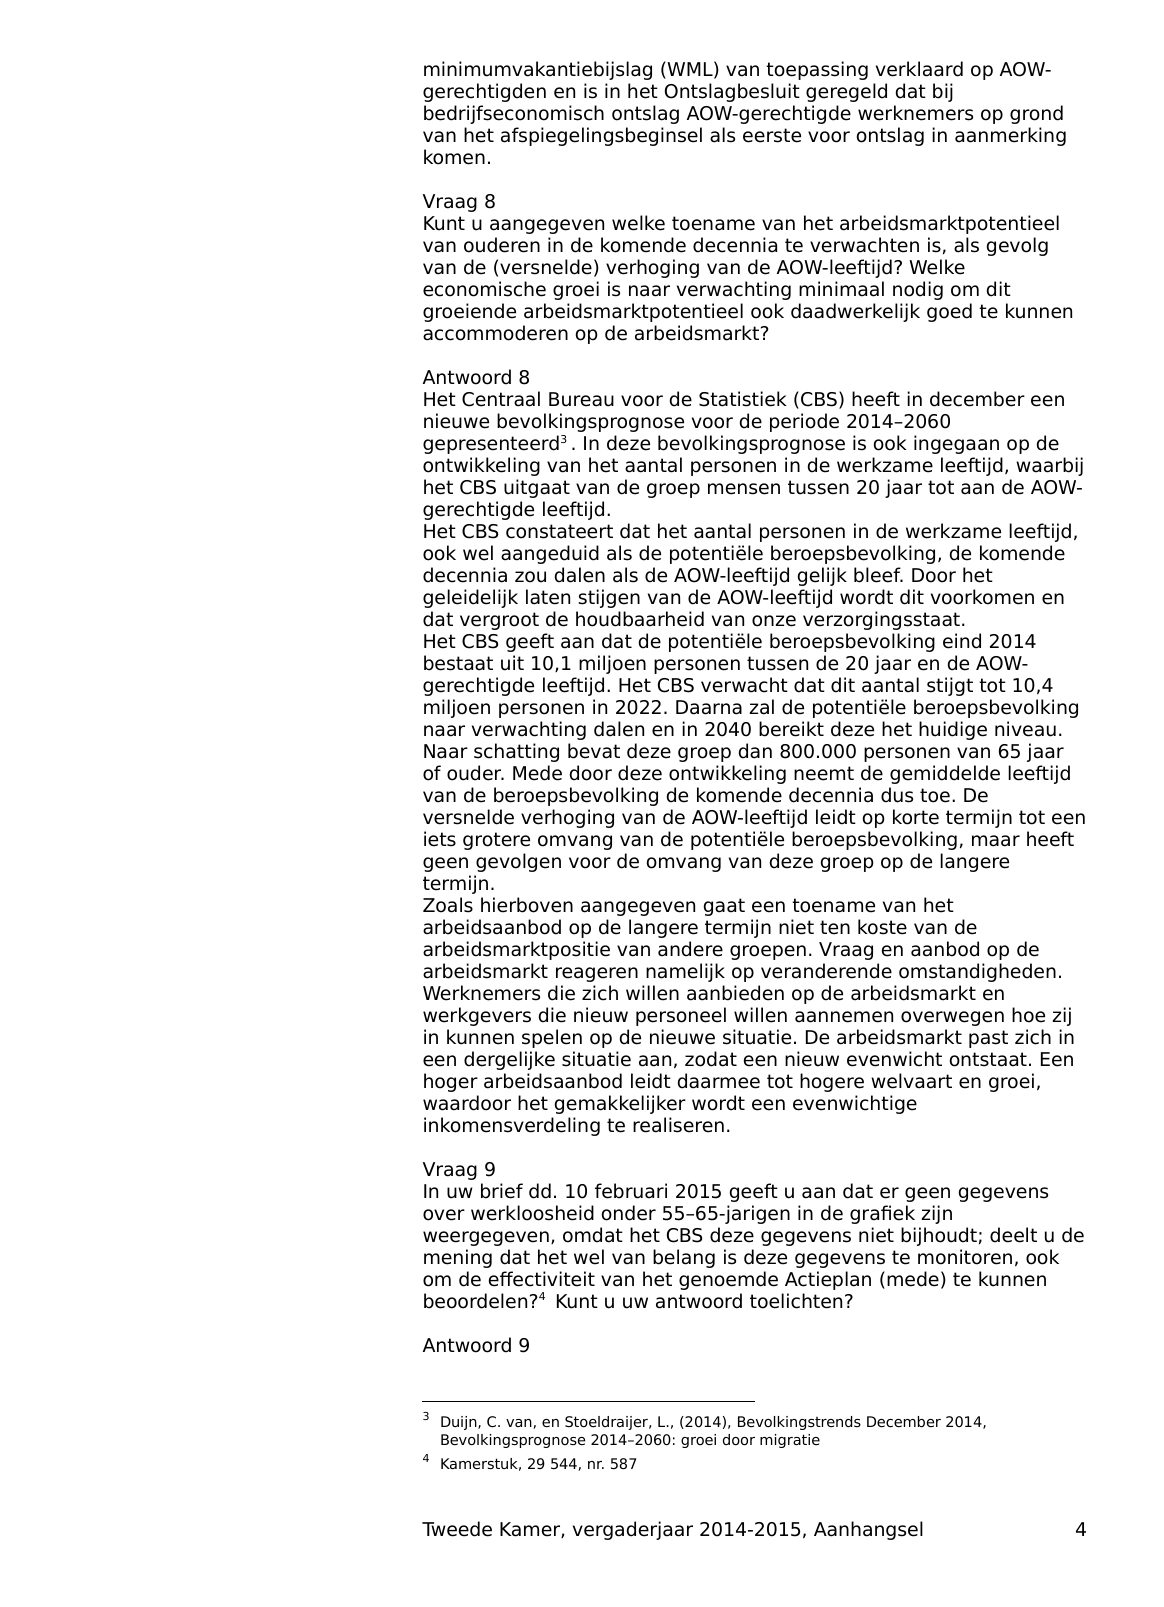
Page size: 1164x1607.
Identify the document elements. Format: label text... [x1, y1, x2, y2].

text Duijn, C. van, en Stoeldraijer, L., (2014), Bevolkingstrends December 2014, Bevolkingsprognose 2014–2060: groei door migratie [422, 1410, 1087, 1449]
text In uw brief dd. 10 februari 2015 geeft u aan dat er geen gegevens over werkloosheid onder 55–65-jarigen in de grafiek zijn weergegeven, omdat het CBS deze gegevens niet bijhoudt; deelt u de mening dat het wel van belang is deze gegevens te monitoren, ook om de effectiviteit van het genoemde Actieplan (mede) te kunnen beoordelen? Kunt u uw antwoord toelichten? [422, 1181, 1087, 1312]
text Het CBS constateert dat het aantal personen in de werkzame leeftijd, ook wel aangeduid als de potentiële beroepsbevolking, de komende decennia zou dalen als de AOW-leeftijd gelijk bleef. Door het geleidelijk laten stijgen van de AOW-leeftijd wordt dit voorkomen en dat vergroot de houdbaarheid van onze verzorgingsstaat. [422, 521, 1087, 631]
text Antwoord 8 [422, 367, 1087, 389]
text Kunt u aangegeven welke toename van het arbeidsmarktpotentieel van ouderen in de komende decennia te verwachten is, als gevolg van de (versnelde) verhoging van de AOW-leeftijd? Welke economische groei is naar verwachting minimaal nodig om dit groeiende arbeidsmarktpotentieel ook daadwerkelijk goed te kunnen accommoderen op de arbeidsmarkt? [422, 213, 1087, 345]
text Het CBS geeft aan dat de potentiële beroepsbevolking eind 2014 bestaat uit 10,1 miljoen personen tussen de 20 jaar en de AOW-gerechtigde leeftijd. Het CBS verwacht dat dit aantal stijgt tot 10,4 miljoen personen in 2022. Daarna zal de potentiële beroepsbevolking naar verwachting dalen en in 2040 bereikt deze het huidige niveau. Naar schatting bevat deze groep dan 800.000 personen van 65 jaar of ouder. Mede door deze ontwikkeling neemt de gemiddelde leeftijd van de beroepsbevolking de komende decennia dus toe. De versnelde verhoging van de AOW-leeftijd leidt op korte termijn tot een iets grotere omvang van de potentiële beroepsbevolking, maar heeft geen gevolgen voor de omvang van deze groep op de langere termijn. [422, 631, 1087, 895]
text Antwoord 9 [422, 1335, 1087, 1357]
text minimumvakantiebijslag (WML) van toepassing verklaard op AOW-gerechtigden en is in het Ontslagbesluit geregeld dat bij bedrijfseconomisch ontslag AOW-gerechtigde werknemers op grond van het afspiegelingsbeginsel als eerste voor ontslag in aanmerking komen. [422, 59, 1087, 169]
text Kamerstuk, 29 544, nr. 587 [422, 1452, 1087, 1474]
text Zoals hierboven aangegeven gaat een toename van het arbeidsaanbod op de langere termijn niet ten koste van de arbeidsmarktpositie van andere groepen. Vraag en aanbod op de arbeidsmarkt reageren namelijk op veranderende omstandigheden. Werknemers die zich willen aanbieden op de arbeidsmarkt en werkgevers die nieuw personeel willen aannemen overwegen hoe zij in kunnen spelen op de nieuwe situatie. De arbeidsmarkt past zich in een dergelijke situatie aan, zodat een nieuw evenwicht ontstaat. Een hoger arbeidsaanbod leidt daarmee tot hogere welvaart en groei, waardoor het gemakkelijker wordt een evenwichtige inkomensverdeling te realiseren. [422, 895, 1087, 1136]
text Vraag 9 [422, 1159, 1087, 1181]
text Vraag 8 [422, 191, 1087, 213]
text Het Centraal Bureau voor de Statistiek (CBS) heeft in december een nieuwe bevolkingsprognose voor de periode 2014–2060 gepresenteerd. In deze bevolkingsprognose is ook ingegaan op de ontwikkeling van het aantal personen in de werkzame leeftijd, waarbij het CBS uitgaat van de groep mensen tussen 20 jaar tot aan de AOW-gerechtigde leeftijd. [422, 389, 1087, 521]
